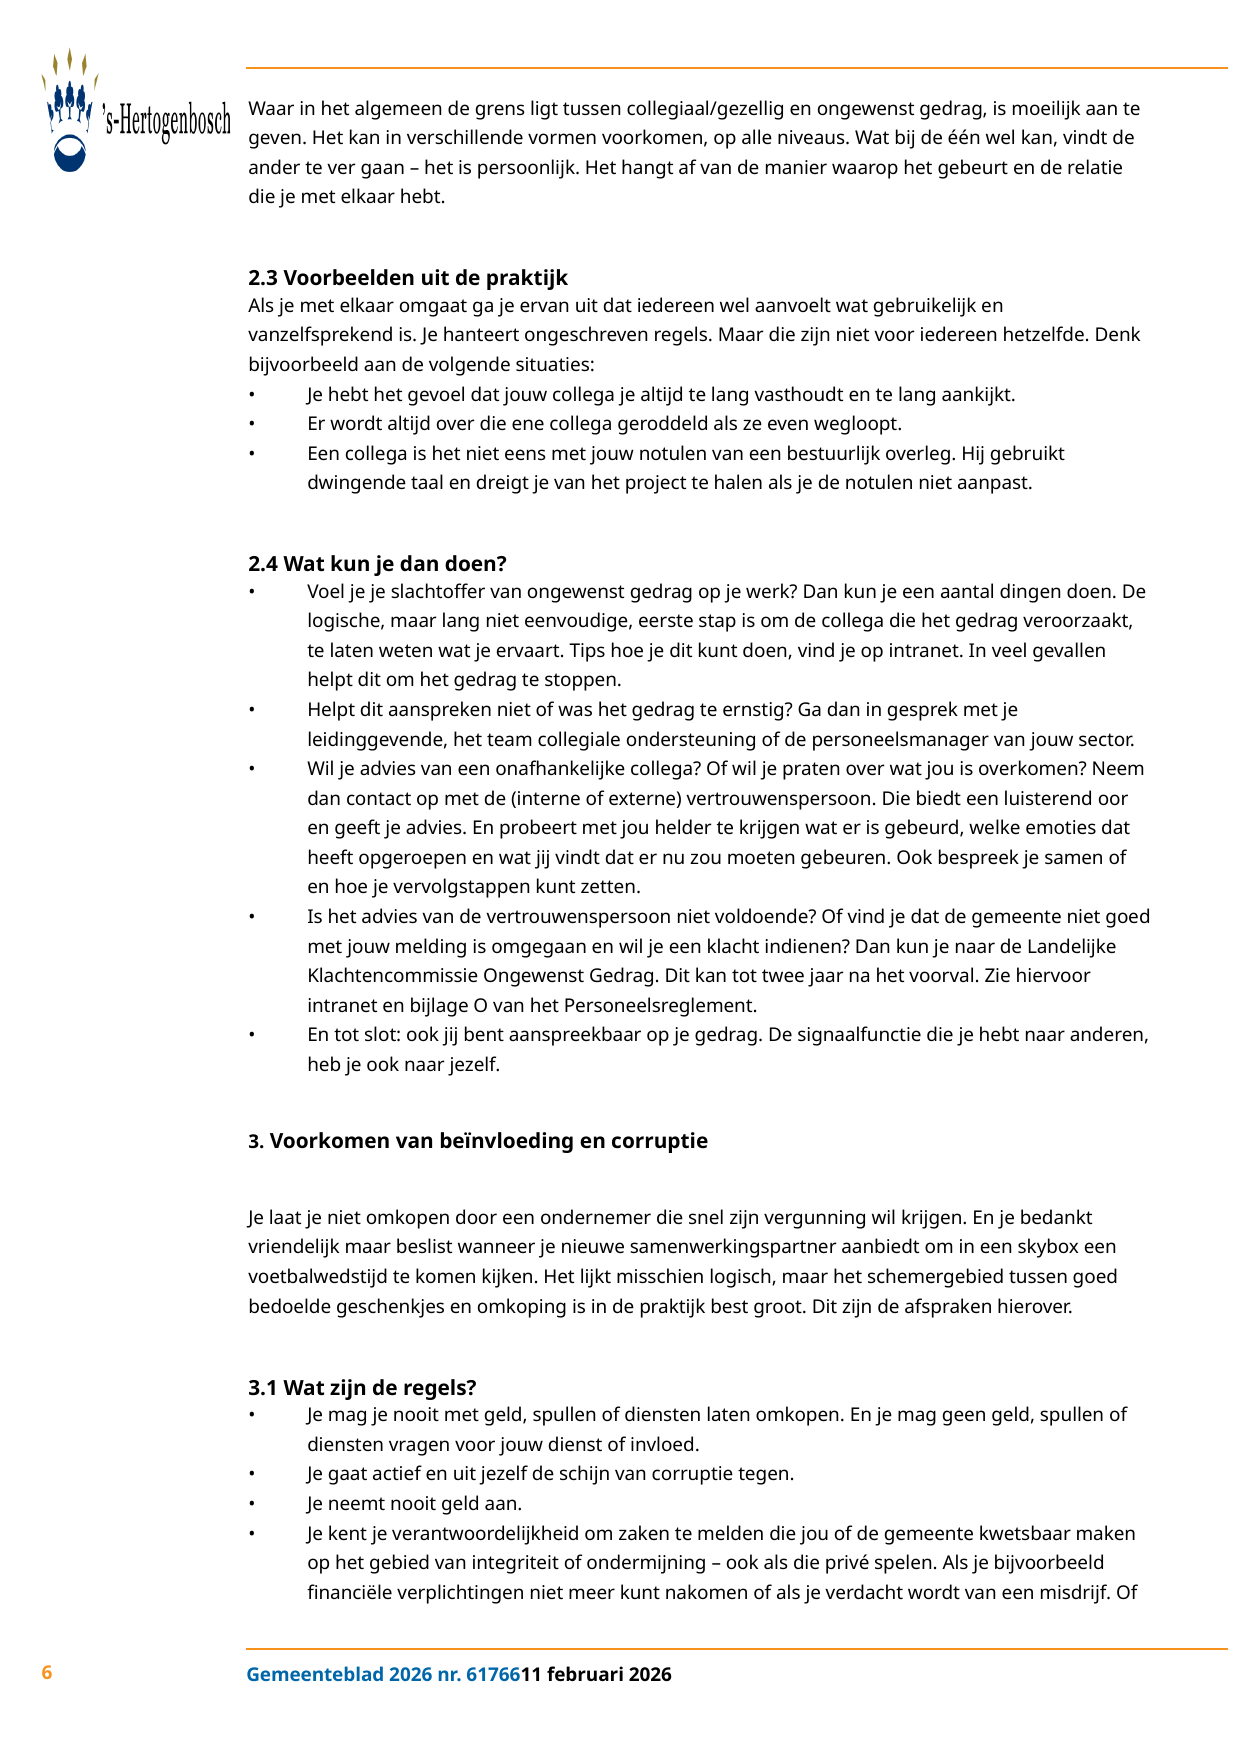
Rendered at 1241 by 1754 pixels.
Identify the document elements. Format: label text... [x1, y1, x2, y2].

list Voel je je slachtoffer van ongewenst gedrag op je werk? Dan kun je een aantal dingen doen. De logische, maar lang niet eenvoudige, eerste stap is om de collega die het gedrag veroorzaakt, te laten weten wat je ervaart. Tips hoe je dit kunt doen, vind je op intranet. In veel gevallen helpt dit om het gedrag te stoppen. [248, 578, 1152, 692]
text 3. Voorkomen van beïnvloeding en corruptie [248, 1126, 1152, 1155]
list Wil je advies van een onafhankelijke collega? Of wil je praten over wat jou is overkomen? Neem dan contact op met de (interne of externe) vertrouwenspersoon. Die biedt een luisterend oor en geeft je advies. En probeert met jou helder te krijgen wat er is gebeurd, welke emoties dat heeft opgeroepen en wat jij vindt dat er nu zou moeten gebeuren. Ook bespreek je samen of en hoe je vervolgstappen kunt zetten. [248, 755, 1152, 899]
text 3.1 Wat zijn de regels? [248, 1373, 1152, 1401]
list Is het advies van de vertrouwenspersoon niet voldoende? Of vind je dat de gemeente niet goed met jouw melding is omgegaan en wil je een klacht indienen? Dan kun je naar de Landelijke Klachtencommissie Ongewenst Gedrag. Dit kan tot twee jaar na het voorval. Zie hiervoor intranet en bijlage O van het Personeelsreglement. [248, 903, 1152, 1018]
text Je laat je niet omkopen door een ondernemer die snel zijn vergunning wil krijgen. En je bedankt vriendelijk maar beslist wanneer je nieuwe samenwerkingspartner aanbiedt om in een skybox een voetbalwedstijd te komen kijken. Het lijkt misschien logisch, maar het schemergebied tussen goed bedoelde geschenkjes en omkoping is in de praktijk best groot. Dit zijn de afspraken hierover. [248, 1204, 1152, 1319]
list Je gaat actief en uit jezelf de schijn van corruptie tegen. [248, 1461, 1152, 1486]
list Je neemt nooit geld aan. [248, 1490, 1152, 1516]
text Als je met elkaar omgaat ga je ervan uit dat iedereen wel aanvoelt wat gebruikelijk en vanzelfsprekend is. Je hanteert ongeschreven regels. Maar die zijn niet voor iedereen hetzelfde. Denk bijvoorbeeld aan de volgende situaties: [248, 292, 1152, 377]
picture [41, 47, 231, 172]
list Helpt dit aanspreken niet of was het gedrag te ernstig? Ga dan in gesprek met je leidinggevende, het team collegiale ondersteuning of de personeelsmanager van jouw sector. [248, 696, 1152, 752]
text 2.3 Voorbeelden uit de praktijk [248, 263, 1152, 292]
list Je mag je nooit met geld, spullen of diensten laten omkopen. En je mag geen geld, spullen of diensten vragen voor jouw dienst of invloed. [248, 1401, 1152, 1457]
list En tot slot: ook jij bent aanspreekbaar op je gedrag. De signaalfunctie die je hebt naar anderen, heb je ook naar jezelf. [248, 1022, 1152, 1077]
text 2.4 Wat kun je dan doen? [248, 549, 1152, 578]
text Waar in het algemeen de grens ligt tussen collegiaal/gezellig en ongewenst gedrag, is moeilijk aan te geven. Het kan in verschillende vormen voorkomen, op alle niveaus. Wat bij de één wel kan, vindt de ander te ver gaan – het is persoonlijk. Het hangt af van de manier waarop het gebeurt en de relatie die je met elkaar hebt. [248, 95, 1152, 209]
list Er wordt altijd over die ene collega geroddeld als ze even wegloopt. [248, 410, 1152, 436]
list Je hebt het gevoel dat jouw collega je altijd te lang vasthoudt en te lang aankijkt. [248, 381, 1152, 406]
list Een collega is het niet eens met jouw notulen van een bestuurlijk overleg. Hij gebruikt dwingende taal en dreigt je van het project te halen als je de notulen niet aanpast. [248, 440, 1152, 495]
list Je kent je verantwoordelijkheid om zaken te melden die jou of de gemeente kwetsbaar maken op het gebied van integriteit of ondermijning – ook als die privé spelen. Als je bijvoorbeeld financiële verplichtingen niet meer kunt nakomen of als je verdacht wordt van een misdrijf. Of [248, 1520, 1152, 1604]
